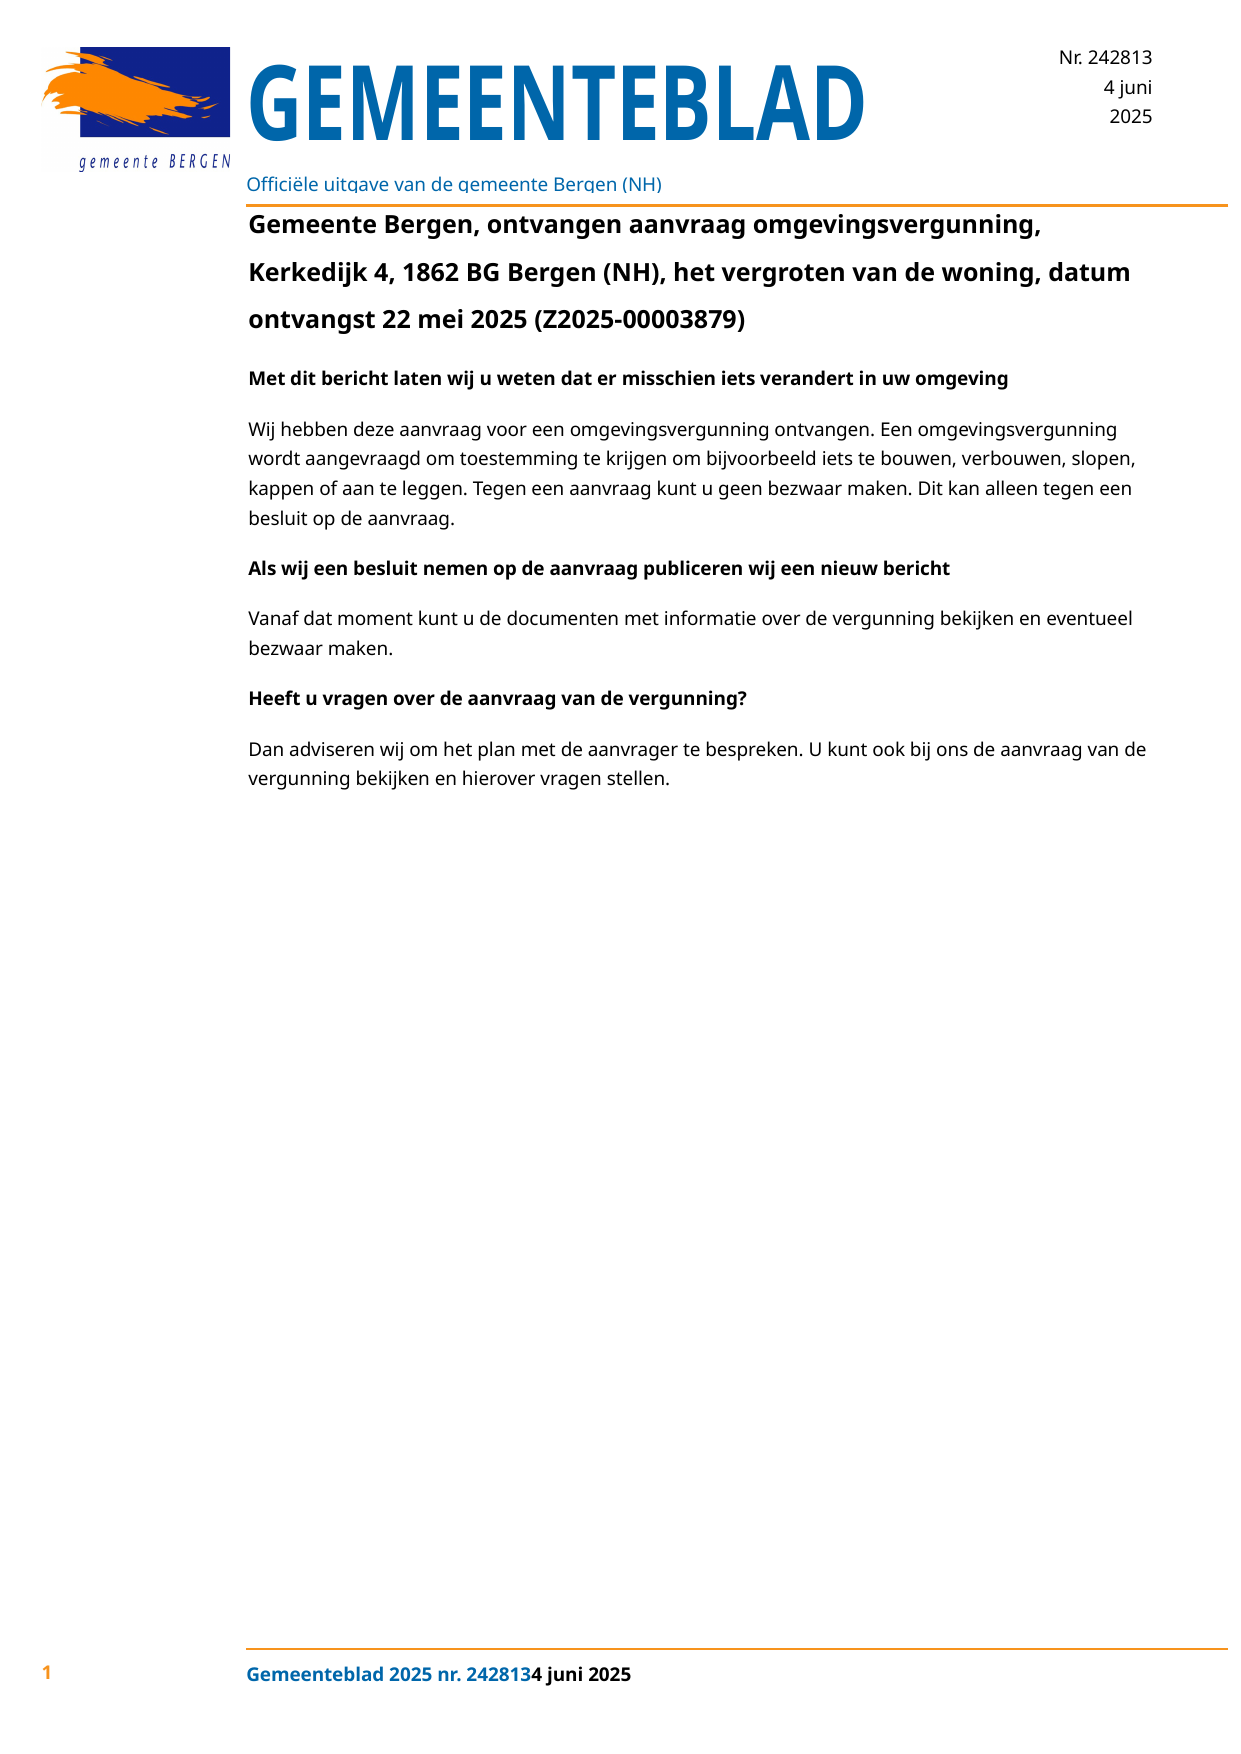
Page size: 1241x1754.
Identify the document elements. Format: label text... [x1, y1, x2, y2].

text Dan adviseren wij om het plan met de aanvrager te bespreken. U kunt ook bij ons de aanvraag van de vergunning bekijken en hierover vragen stellen. [248, 736, 1152, 791]
picture [41, 47, 231, 172]
text Als wij een besluit nemen op de aanvraag publiceren wij een nieuw bericht [248, 555, 1152, 581]
text Vanaf dat moment kunt u de documenten met informatie over de vergunning bekijken en eventueel bezwaar maken. [248, 606, 1152, 661]
text Gemeente Bergen, ontvangen aanvraag omgevingsvergunning, Kerkedijk 4, 1862 BG Bergen (NH), het vergroten van de woning, datum ontvangst 22 mei 2025 (Z2025-00003879) [248, 207, 1152, 336]
text Wij hebben deze aanvraag voor een omgevingsvergunning ontvangen. Een omgevingsvergunning wordt aangevraagd om toestemming te krijgen om bijvoorbeeld iets te bouwen, verbouwen, slopen, kappen of aan te leggen. Tegen een aanvraag kunt u geen bezwaar maken. Dit kan alleen tegen een besluit op de aanvraag. [248, 416, 1152, 530]
text Heeft u vragen over de aanvraag van de vergunning? [248, 686, 1152, 711]
text Met dit bericht laten wij u weten dat er misschien iets verandert in uw omgeving [248, 366, 1152, 391]
